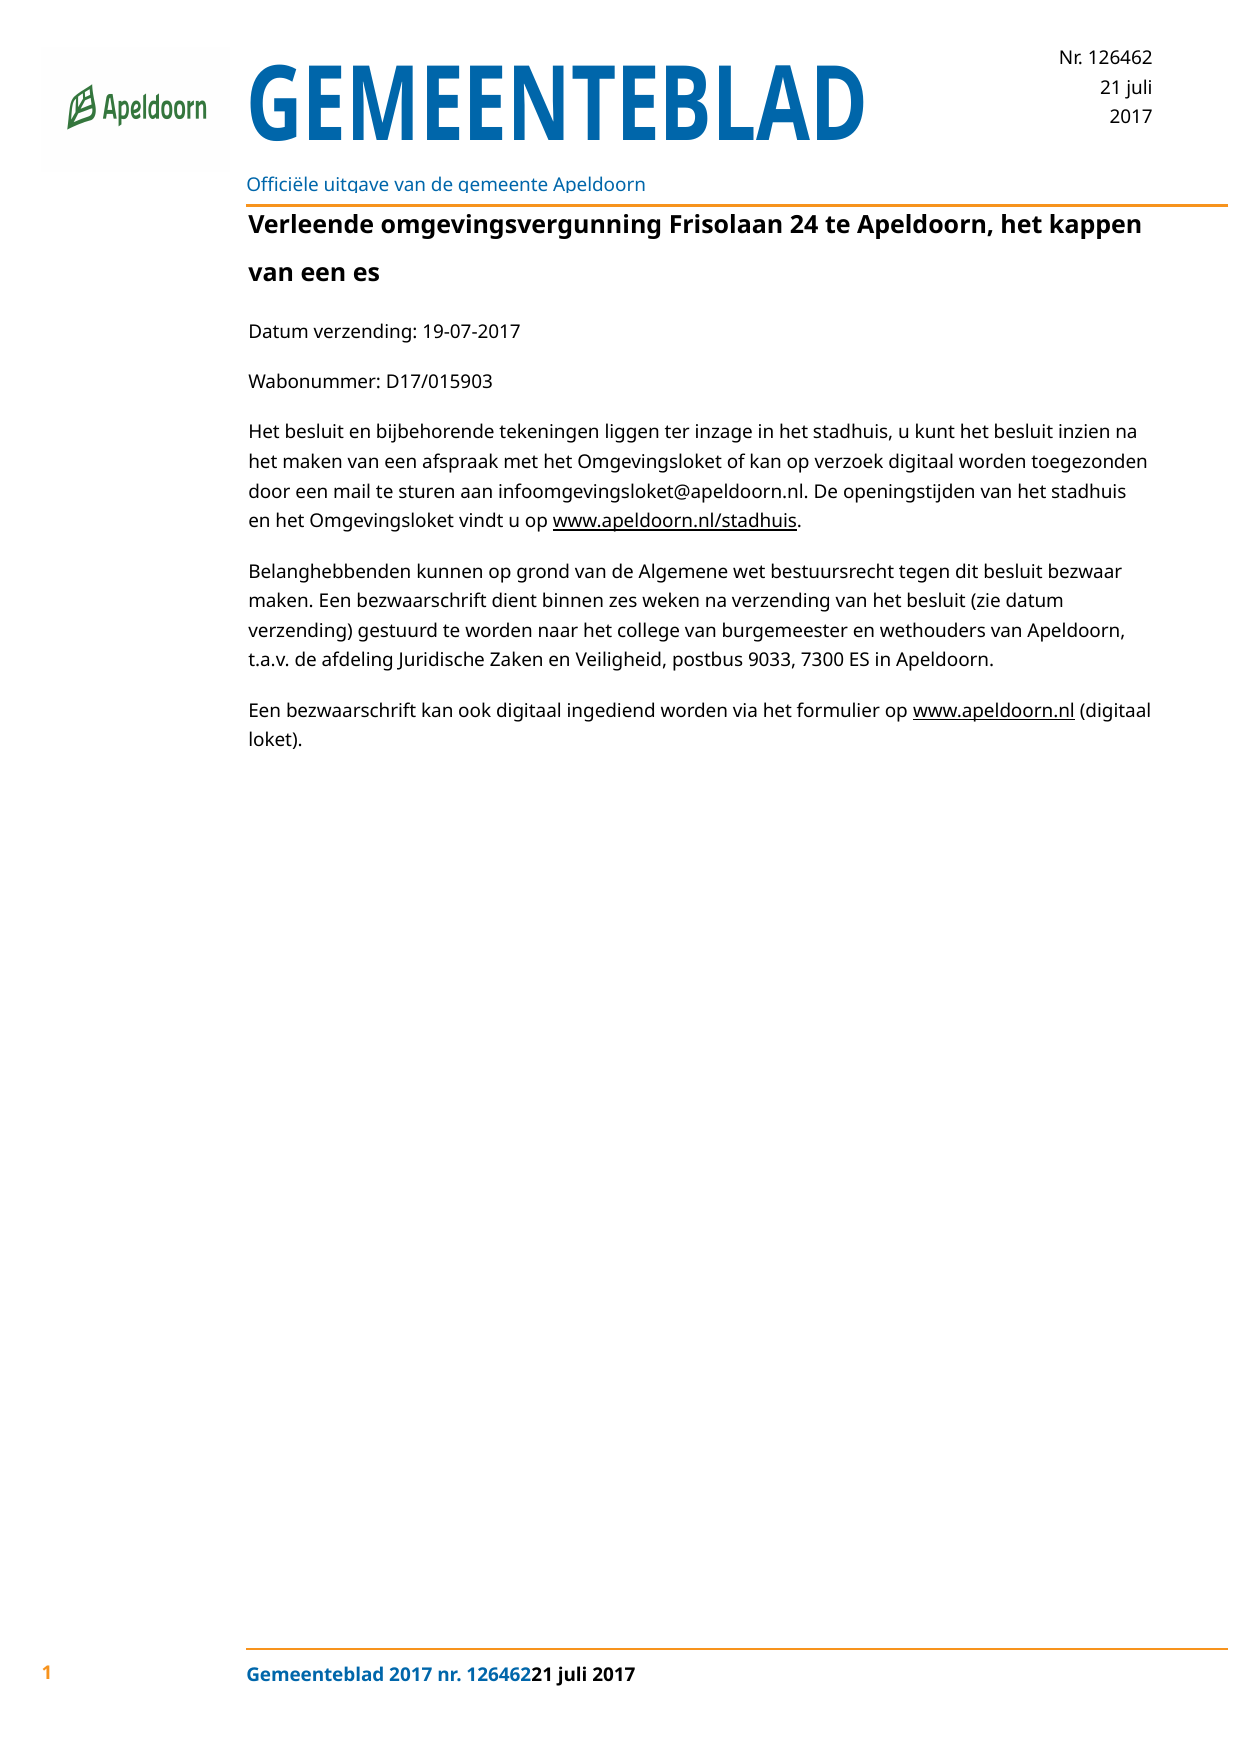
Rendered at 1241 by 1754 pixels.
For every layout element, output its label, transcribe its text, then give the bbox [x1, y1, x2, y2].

text Datum verzending: 19-07-2017 [248, 318, 1152, 344]
text Verleende omgevingsvergunning Frisolaan 24 te Apeldoorn, het kappen van een es [248, 207, 1152, 288]
text Wabonummer: D17/015903 [248, 368, 1152, 394]
picture [41, 47, 231, 172]
text Een bezwaarschrift kan ook digitaal ingediend worden via het formulier op www.apeldoorn.nl (digitaal loket). [248, 697, 1152, 752]
text Het besluit en bijbehorende tekeningen liggen ter inzage in het stadhuis, u kunt het besluit inzien na het maken van een afspraak met het Omgevingsloket of kan op verzoek digitaal worden toegezonden door een mail te sturen aan infoomgevingsloket@apeldoorn.nl. De openingstijden van het stadhuis en het Omgevingsloket vindt u op www.apeldoorn.nl/stadhuis. [248, 419, 1152, 533]
text Belanghebbenden kunnen op grond van de Algemene wet bestuursrecht tegen dit besluit bezwaar maken. Een bezwaarschrift dient binnen zes weken na verzending van het besluit (zie datum verzending) gestuurd te worden naar het college van burgemeester en wethouders van Apeldoorn, t.a.v. de afdeling Juridische Zaken en Veiligheid, postbus 9033, 7300 ES in Apeldoorn. [248, 558, 1152, 672]
